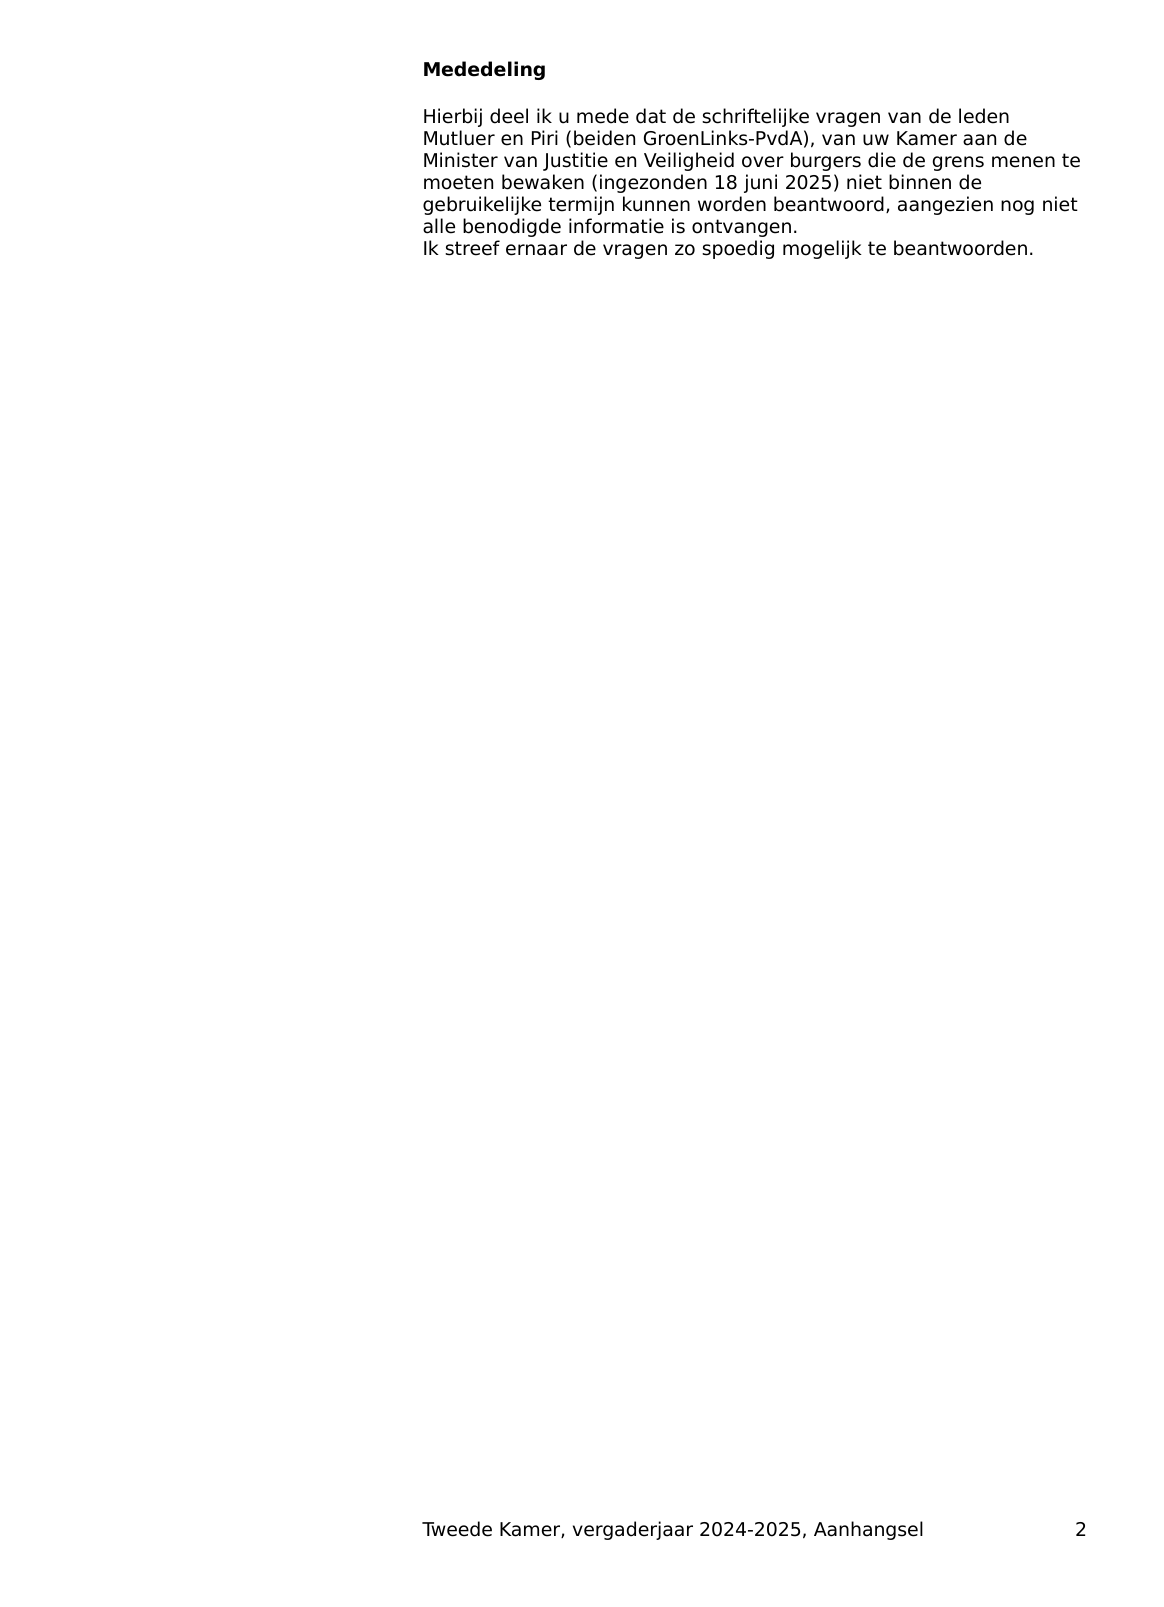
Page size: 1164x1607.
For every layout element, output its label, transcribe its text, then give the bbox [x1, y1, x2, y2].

text Ik streef ernaar de vragen zo spoedig mogelijk te beantwoorden. [422, 238, 1087, 260]
text Hierbij deel ik u mede dat de schriftelijke vragen van de leden Mutluer en Piri (beiden GroenLinks-PvdA), van uw Kamer aan de Minister van Justitie en Veiligheid over burgers die de grens menen te moeten bewaken (ingezonden 18 juni 2025) niet binnen de gebruikelijke termijn kunnen worden beantwoord, aangezien nog niet alle benodigde informatie is ontvangen. [422, 106, 1087, 238]
subtitle Mededeling [422, 59, 1087, 81]
